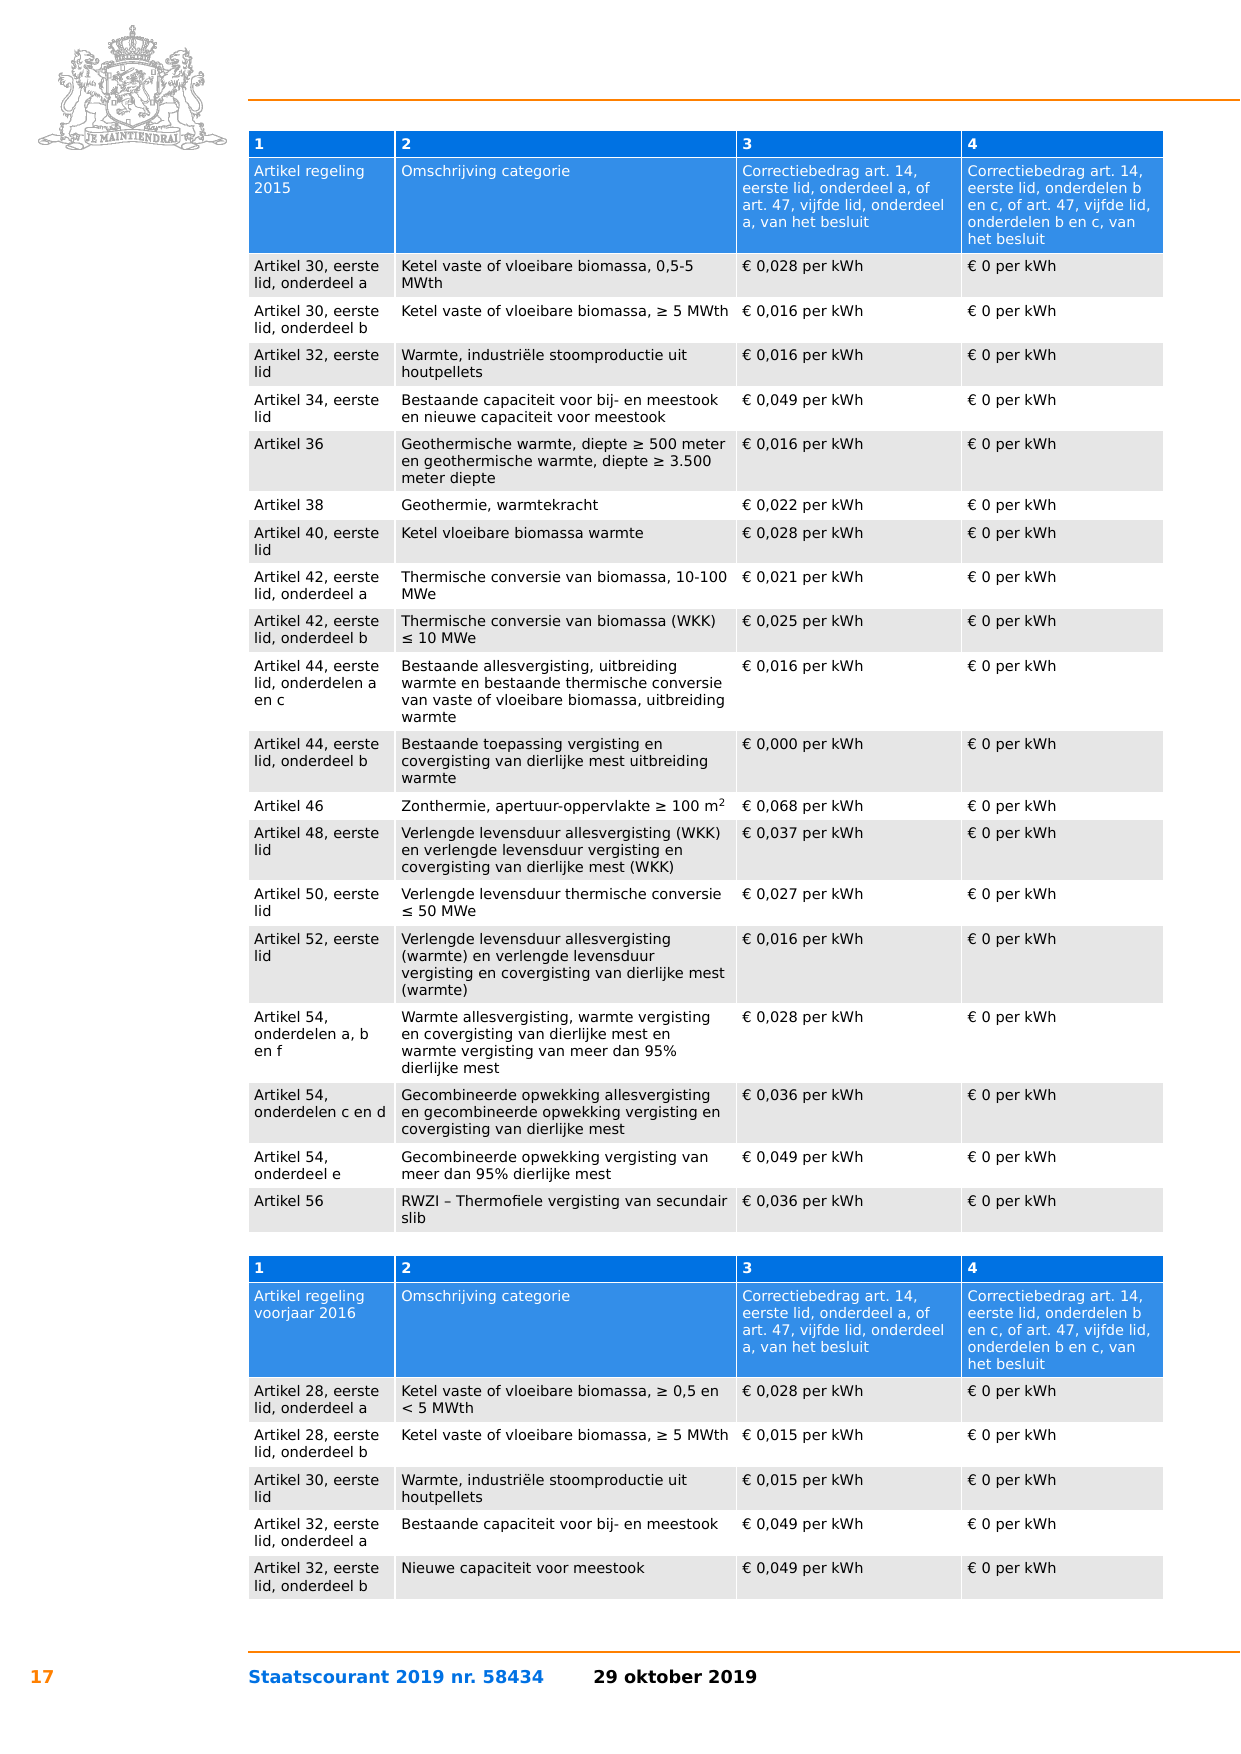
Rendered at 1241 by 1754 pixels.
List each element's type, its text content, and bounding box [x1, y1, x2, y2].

table_cell € 0 per kWh [962, 431, 1163, 491]
table_cell Artikel 44, eerste lid, onderdeel b [249, 731, 394, 792]
table_cell € 0,037 per kWh [737, 820, 961, 880]
table_cell € 0 per kWh [962, 1004, 1163, 1081]
table_cell Artikel regeling voorjaar 2016 [249, 1283, 394, 1377]
table_cell € 0 per kWh [962, 1556, 1163, 1599]
table_cell € 0 per kWh [962, 731, 1163, 792]
table_cell Verlengde levensduur allesvergisting (warmte) en verlengde levensduur vergisting en covergisting van dierlijke mest (warmte) [396, 926, 736, 1003]
table_cell € 0 per kWh [962, 1188, 1163, 1232]
table_cell Ketel vaste of vloeibare biomassa, ≥ 5 MWth [396, 298, 736, 341]
table_cell Artikel 34, eerste lid [249, 387, 394, 430]
table_cell Omschrijving categorie [396, 158, 736, 253]
picture [38, 25, 227, 150]
table_header 1 [249, 1256, 394, 1282]
table_cell € 0 per kWh [962, 1423, 1163, 1466]
table_cell Artikel 44, eerste lid, onderdelen a en c [249, 653, 394, 730]
table_cell Artikel 28, eerste lid, onderdeel b [249, 1423, 394, 1466]
table_cell Correctiebedrag art. 14, eerste lid, onderdelen b en c, of art. 47, vijfde lid, onderdelen b en c, van het besluit [962, 158, 1163, 253]
table_cell Bestaande toepassing vergisting en covergisting van dierlijke mest uitbreiding warmte [396, 731, 736, 792]
table_cell Artikel 38 [249, 493, 394, 519]
table_cell Omschrijving categorie [396, 1283, 736, 1377]
table_header 3 [737, 1256, 961, 1282]
table_cell Artikel 54, onderdelen a, b en f [249, 1004, 394, 1081]
table_cell Zonthermie, apertuur-oppervlakte ≥ 100 m2 [396, 793, 736, 819]
table_cell € 0,036 per kWh [737, 1083, 961, 1143]
table_header 1 [249, 131, 394, 157]
table_cell € 0 per kWh [962, 1378, 1163, 1422]
table_cell € 0 per kWh [962, 298, 1163, 341]
table_cell Bestaande capaciteit voor bij- en meestook [396, 1511, 736, 1555]
table_cell Artikel 50, eerste lid [249, 881, 394, 925]
table_cell € 0 per kWh [962, 254, 1163, 297]
table_cell € 0,015 per kWh [737, 1423, 961, 1466]
table_cell € 0,049 per kWh [737, 1144, 961, 1187]
table_cell € 0,049 per kWh [737, 1556, 961, 1599]
table_cell Nieuwe capaciteit voor meestook [396, 1556, 736, 1599]
table_header 2 [396, 1256, 736, 1282]
table_cell Artikel 28, eerste lid, onderdeel a [249, 1378, 394, 1422]
table_cell RWZI – Thermofiele vergisting van secundair slib [396, 1188, 736, 1232]
table_cell € 0 per kWh [962, 387, 1163, 430]
table_cell Artikel 54, onderdeel e [249, 1144, 394, 1187]
table_cell Artikel 32, eerste lid, onderdeel a [249, 1511, 394, 1555]
table_cell Geothermische warmte, diepte ≥ 500 meter en geothermische warmte, diepte ≥ 3.500 meter diepte [396, 431, 736, 491]
table_cell € 0,016 per kWh [737, 298, 961, 341]
table_header 4 [962, 1256, 1163, 1282]
table_cell Ketel vaste of vloeibare biomassa, 0,5-5 MWth [396, 254, 736, 297]
table_cell € 0,000 per kWh [737, 731, 961, 792]
table_cell € 0 per kWh [962, 1083, 1163, 1143]
table_cell € 0,016 per kWh [737, 431, 961, 491]
table_header 4 [962, 131, 1163, 157]
table_cell € 0,027 per kWh [737, 881, 961, 925]
table_cell € 0,016 per kWh [737, 343, 961, 386]
table_cell € 0,028 per kWh [737, 1004, 961, 1081]
table_cell Artikel regeling 2015 [249, 158, 394, 253]
table_cell € 0,028 per kWh [737, 1378, 961, 1422]
table_header 2 [396, 131, 736, 157]
table_cell Ketel vloeibare biomassa warmte [396, 520, 736, 563]
table_cell Warmte, industriële stoomproductie uit houtpellets [396, 1467, 736, 1510]
table_cell Artikel 32, eerste lid [249, 343, 394, 386]
table_cell Artikel 54, onderdelen c en d [249, 1083, 394, 1143]
table_cell € 0,025 per kWh [737, 609, 961, 652]
table_cell € 0,068 per kWh [737, 793, 961, 819]
table_cell € 0 per kWh [962, 609, 1163, 652]
table_cell Correctiebedrag art. 14, eerste lid, onderdeel a, of art. 47, vijfde lid, onderdeel a, van het besluit [737, 158, 961, 253]
table_cell € 0 per kWh [962, 1467, 1163, 1510]
table_cell Bestaande allesvergisting, uitbreiding warmte en bestaande thermische conversie van vaste of vloeibare biomassa, uitbreiding warmte [396, 653, 736, 730]
table_cell Ketel vaste of vloeibare biomassa, ≥ 0,5 en < 5 MWth [396, 1378, 736, 1422]
table_cell € 0,028 per kWh [737, 254, 961, 297]
table_cell Ketel vaste of vloeibare biomassa, ≥ 5 MWth [396, 1423, 736, 1466]
table_cell € 0,036 per kWh [737, 1188, 961, 1232]
table_cell € 0 per kWh [962, 881, 1163, 925]
table_header 3 [737, 131, 961, 157]
table_cell € 0,028 per kWh [737, 520, 961, 563]
table_cell Artikel 42, eerste lid, onderdeel b [249, 609, 394, 652]
table_cell Correctiebedrag art. 14, eerste lid, onderdelen b en c, of art. 47, vijfde lid, onderdelen b en c, van het besluit [962, 1283, 1163, 1377]
table_cell Verlengde levensduur allesvergisting (WKK) en verlengde levensduur vergisting en covergisting van dierlijke mest (WKK) [396, 820, 736, 880]
table_cell Gecombineerde opwekking vergisting van meer dan 95% dierlijke mest [396, 1144, 736, 1187]
table_cell Artikel 48, eerste lid [249, 820, 394, 880]
table_cell Geothermie, warmtekracht [396, 493, 736, 519]
table_cell Correctiebedrag art. 14, eerste lid, onderdeel a, of art. 47, vijfde lid, onderdeel a, van het besluit [737, 1283, 961, 1377]
table_cell Artikel 36 [249, 431, 394, 491]
table_cell Artikel 30, eerste lid, onderdeel a [249, 254, 394, 297]
table_cell € 0 per kWh [962, 1511, 1163, 1555]
table_cell € 0,022 per kWh [737, 493, 961, 519]
table_cell Artikel 30, eerste lid, onderdeel b [249, 298, 394, 341]
table_cell Warmte allesvergisting, warmte vergisting en covergisting van dierlijke mest en warmte vergisting van meer dan 95% dierlijke mest [396, 1004, 736, 1081]
table_cell € 0 per kWh [962, 520, 1163, 563]
table_cell € 0 per kWh [962, 343, 1163, 386]
table_cell € 0 per kWh [962, 793, 1163, 819]
table_cell € 0 per kWh [962, 820, 1163, 880]
table_cell Thermische conversie van biomassa, 10-100 MWe [396, 564, 736, 608]
table_cell Artikel 40, eerste lid [249, 520, 394, 563]
table_cell Artikel 42, eerste lid, onderdeel a [249, 564, 394, 608]
table_cell Artikel 32, eerste lid, onderdeel b [249, 1556, 394, 1599]
table_cell € 0 per kWh [962, 1144, 1163, 1187]
table_cell € 0,049 per kWh [737, 387, 961, 430]
table_cell € 0 per kWh [962, 493, 1163, 519]
table_cell € 0,021 per kWh [737, 564, 961, 608]
table_cell Artikel 56 [249, 1188, 394, 1232]
table_cell Warmte, industriële stoomproductie uit houtpellets [396, 343, 736, 386]
table_cell Gecombineerde opwekking allesvergisting en gecombineerde opwekking vergisting en covergisting van dierlijke mest [396, 1083, 736, 1143]
table_cell € 0 per kWh [962, 926, 1163, 1003]
table_cell € 0,015 per kWh [737, 1467, 961, 1510]
table_cell € 0,049 per kWh [737, 1511, 961, 1555]
table_cell € 0 per kWh [962, 564, 1163, 608]
table_cell Artikel 46 [249, 793, 394, 819]
table_cell Artikel 30, eerste lid [249, 1467, 394, 1510]
table_cell Thermische conversie van biomassa (WKK) ≤ 10 MWe [396, 609, 736, 652]
table_cell Verlengde levensduur thermische conversie ≤ 50 MWe [396, 881, 736, 925]
table_cell Artikel 52, eerste lid [249, 926, 394, 1003]
table_cell € 0,016 per kWh [737, 926, 961, 1003]
table_cell Bestaande capaciteit voor bij- en meestook en nieuwe capaciteit voor meestook [396, 387, 736, 430]
table_cell € 0,016 per kWh [737, 653, 961, 730]
table_cell € 0 per kWh [962, 653, 1163, 730]
